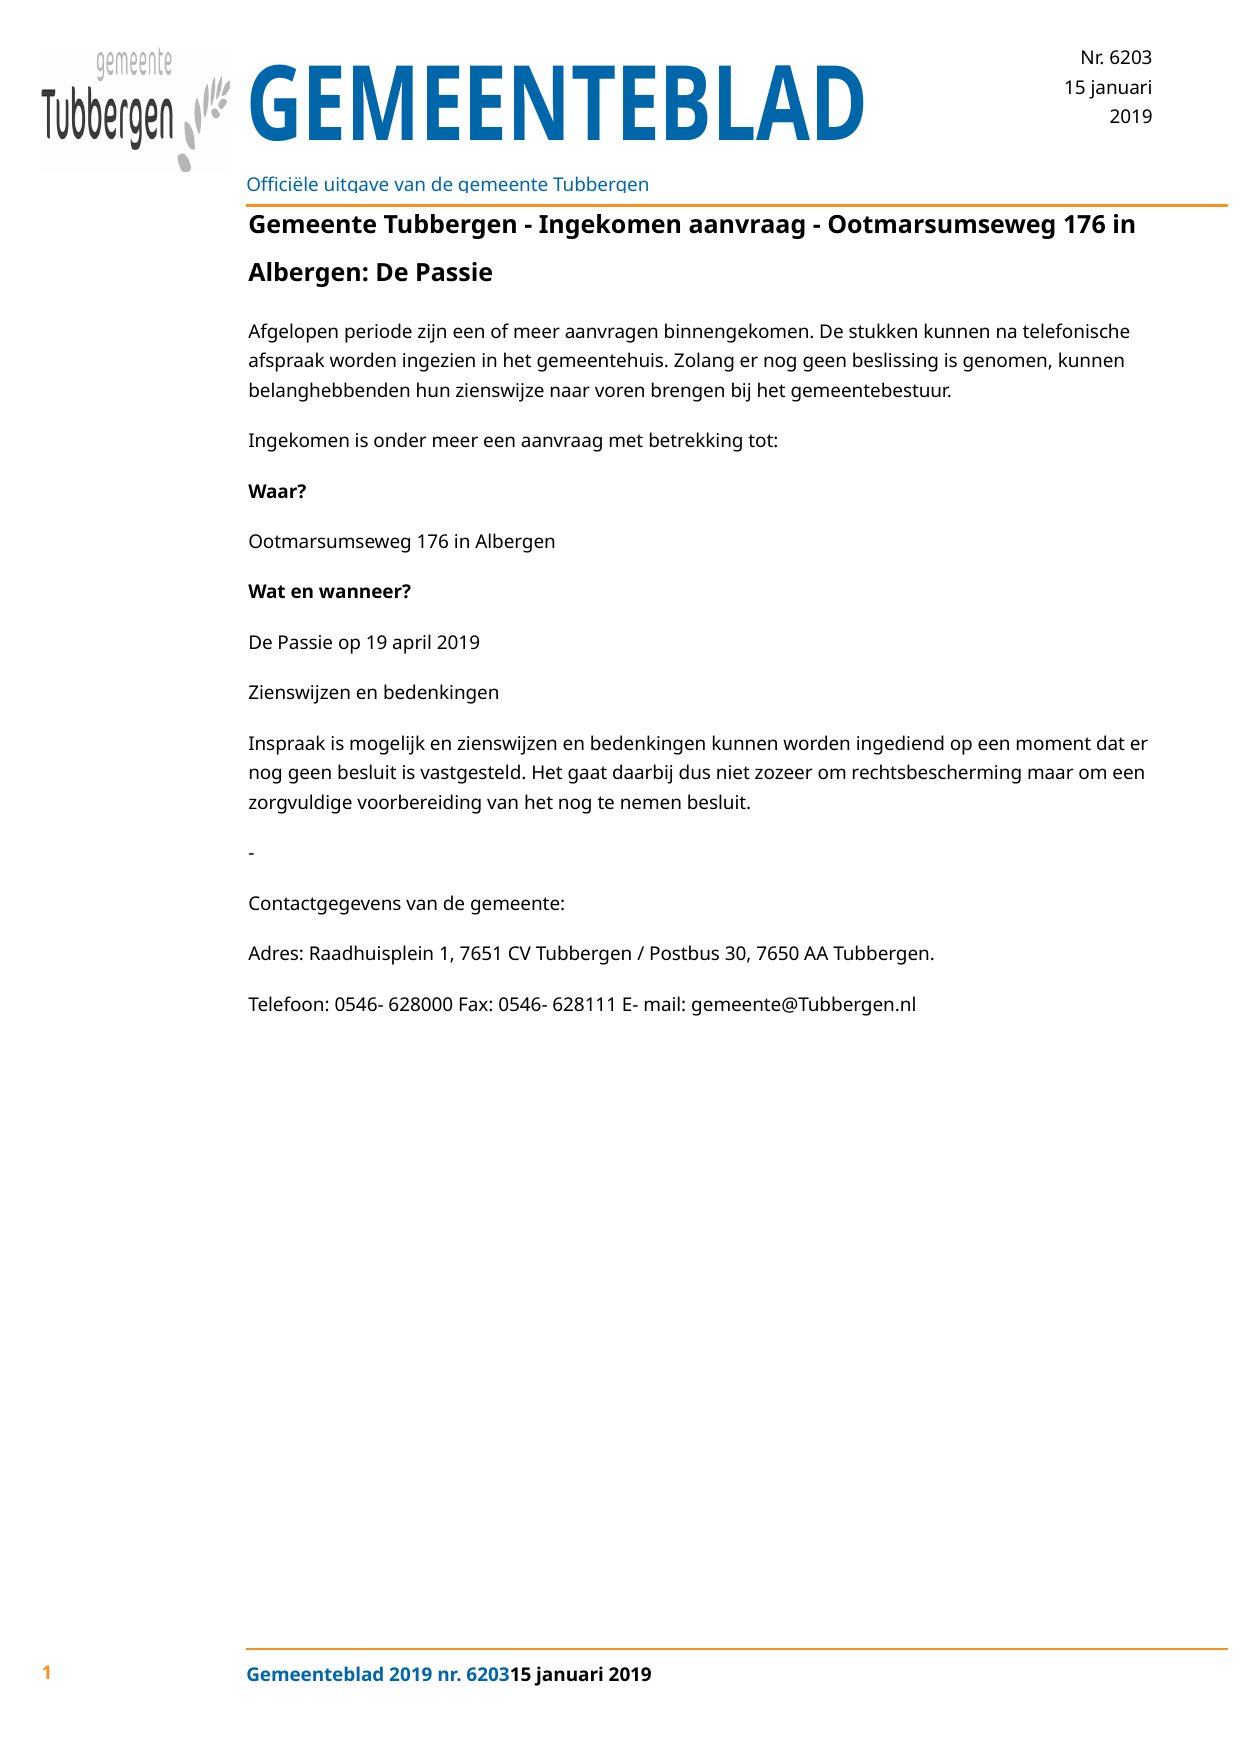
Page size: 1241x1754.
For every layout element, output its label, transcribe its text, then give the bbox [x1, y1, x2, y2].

text Gemeente Tubbergen - Ingekomen aanvraag - Ootmarsumseweg 176 in Albergen: De Passie [248, 207, 1152, 288]
text De Passie op 19 april 2019 [248, 629, 1152, 655]
text Zienswijzen en bedenkingen [248, 679, 1152, 705]
text Adres: Raadhuisplein 1, 7651 CV Tubbergen / Postbus 30, 7650 AA Tubbergen. [248, 940, 1152, 966]
text Ootmarsumseweg 176 in Albergen [248, 528, 1152, 554]
text Contactgegevens van de gemeente: [248, 890, 1152, 916]
text Telefoon: 0546- 628000 Fax: 0546- 628111 E- mail: gemeente@Tubbergen.nl [248, 991, 1152, 1017]
text Waar? [248, 478, 1152, 504]
text Wat en wanneer? [248, 579, 1152, 604]
text - [248, 839, 1152, 865]
text Inspraak is mogelijk en zienswijzen en bedenkingen kunnen worden ingediend op een moment dat er nog geen besluit is vastgesteld. Het gaat daarbij dus niet zozeer om rechtsbescherming maar om een zorgvuldige voorbereiding van het nog te nemen besluit. [248, 730, 1152, 815]
text Ingekomen is onder meer een aanvraag met betrekking tot: [248, 427, 1152, 453]
text Afgelopen periode zijn een of meer aanvragen binnengekomen. De stukken kunnen na telefonische afspraak worden ingezien in het gemeentehuis. Zolang er nog geen beslissing is genomen, kunnen belanghebbenden hun zienswijze naar voren brengen bij het gemeentebestuur. [248, 318, 1152, 403]
picture [41, 47, 231, 172]
